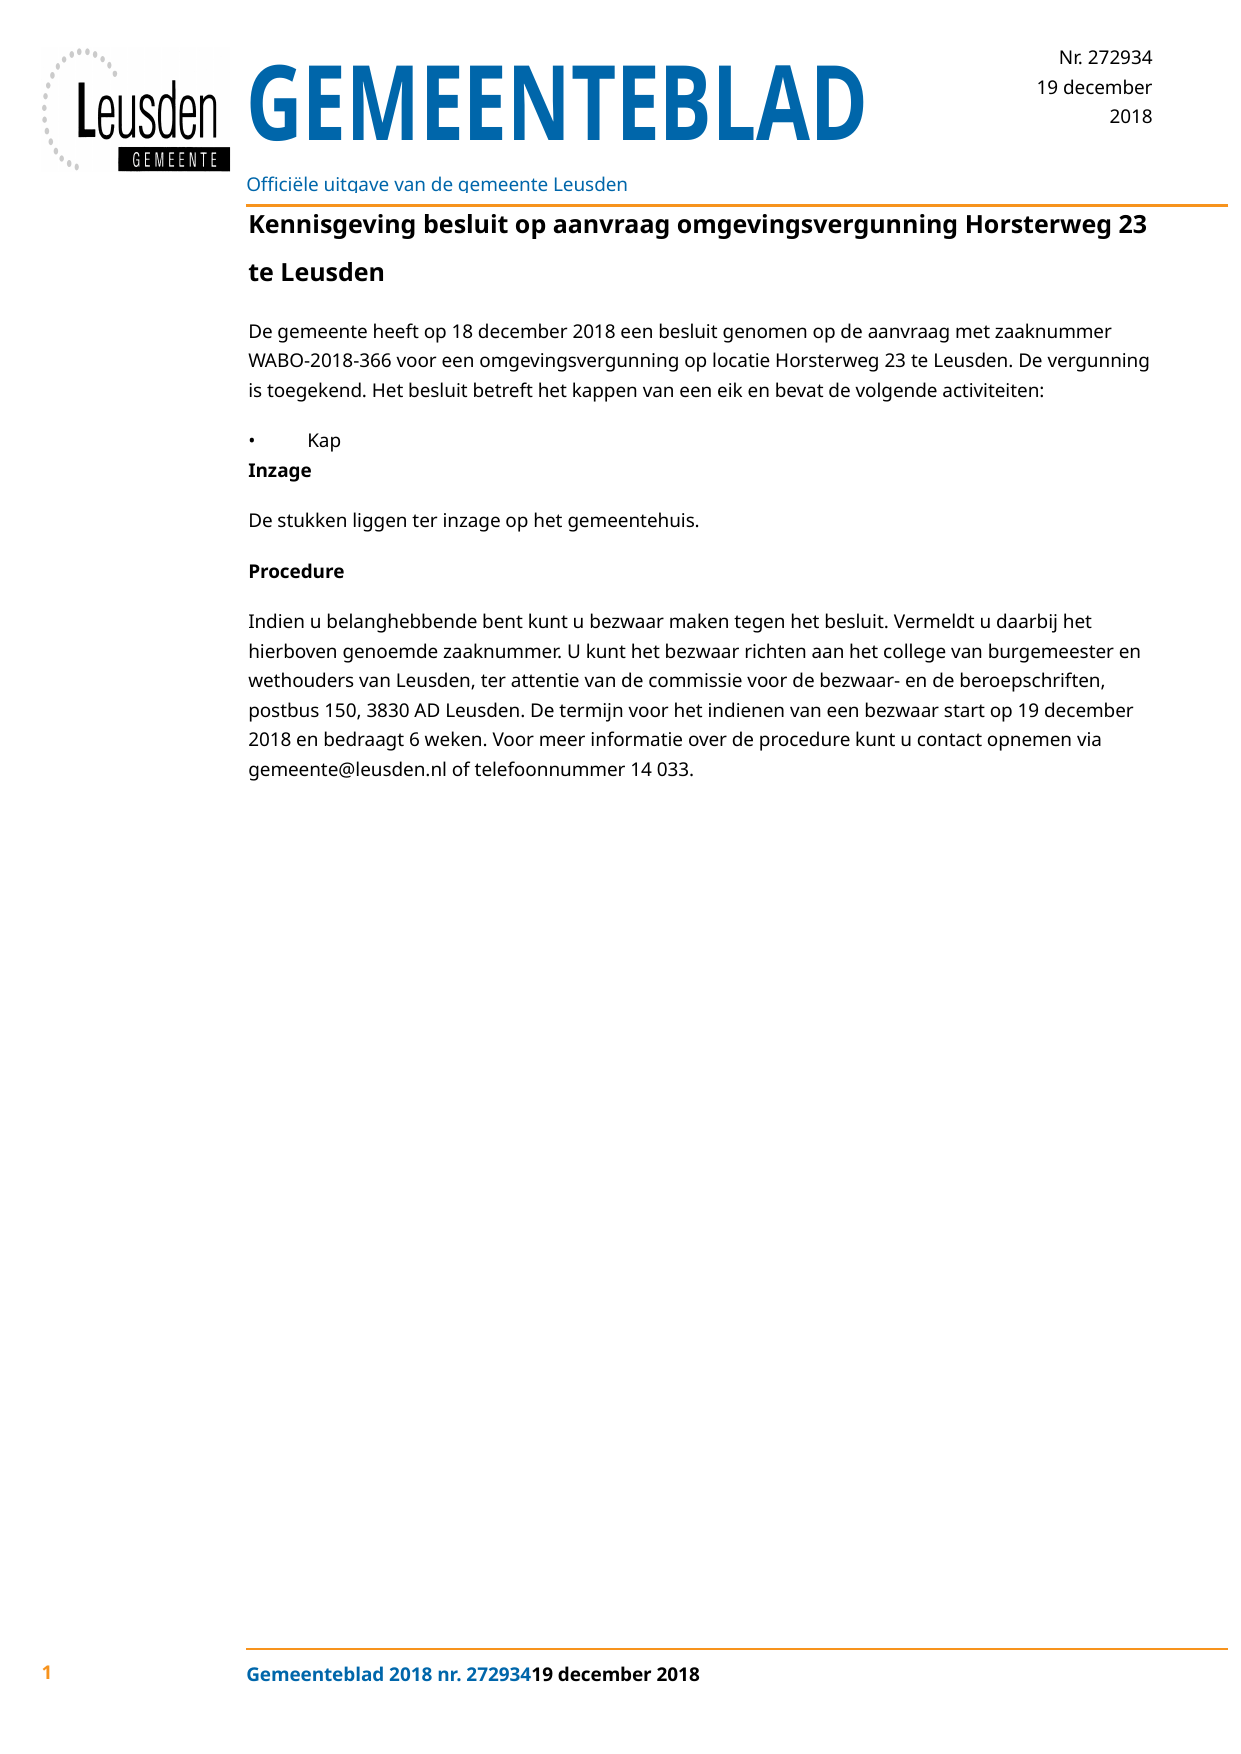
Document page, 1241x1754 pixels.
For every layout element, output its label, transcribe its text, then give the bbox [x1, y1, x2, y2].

text De gemeente heeft op 18 december 2018 een besluit genomen op de aanvraag met zaaknummer WABO-2018-366 voor een omgevingsvergunning op locatie Horsterweg 23 te Leusden. De vergunning is toegekend. Het besluit betreft het kappen van een eik en bevat de volgende activiteiten: [248, 318, 1152, 403]
text De stukken liggen ter inzage op het gemeentehuis. [248, 507, 1152, 533]
text Inzage [248, 457, 1152, 483]
list Kap [248, 427, 1152, 453]
text Indien u belanghebbende bent kunt u bezwaar maken tegen het besluit. Vermeldt u daarbij het hierboven genoemde zaaknummer. U kunt het bezwaar richten aan het college van burgemeester en wethouders van Leusden, ter attentie van de commissie voor de bezwaar- en de beroepschriften, postbus 150, 3830 AD Leusden. De termijn voor het indienen van een bezwaar start op 19 december 2018 en bedraagt 6 weken. Voor meer informatie over de procedure kunt u contact opnemen via gemeente@leusden.nl of telefoonnummer 14 033. [248, 608, 1152, 782]
picture [41, 47, 231, 172]
text Kennisgeving besluit op aanvraag omgevingsvergunning Horsterweg 23 te Leusden [248, 207, 1152, 288]
text Procedure [248, 558, 1152, 584]
